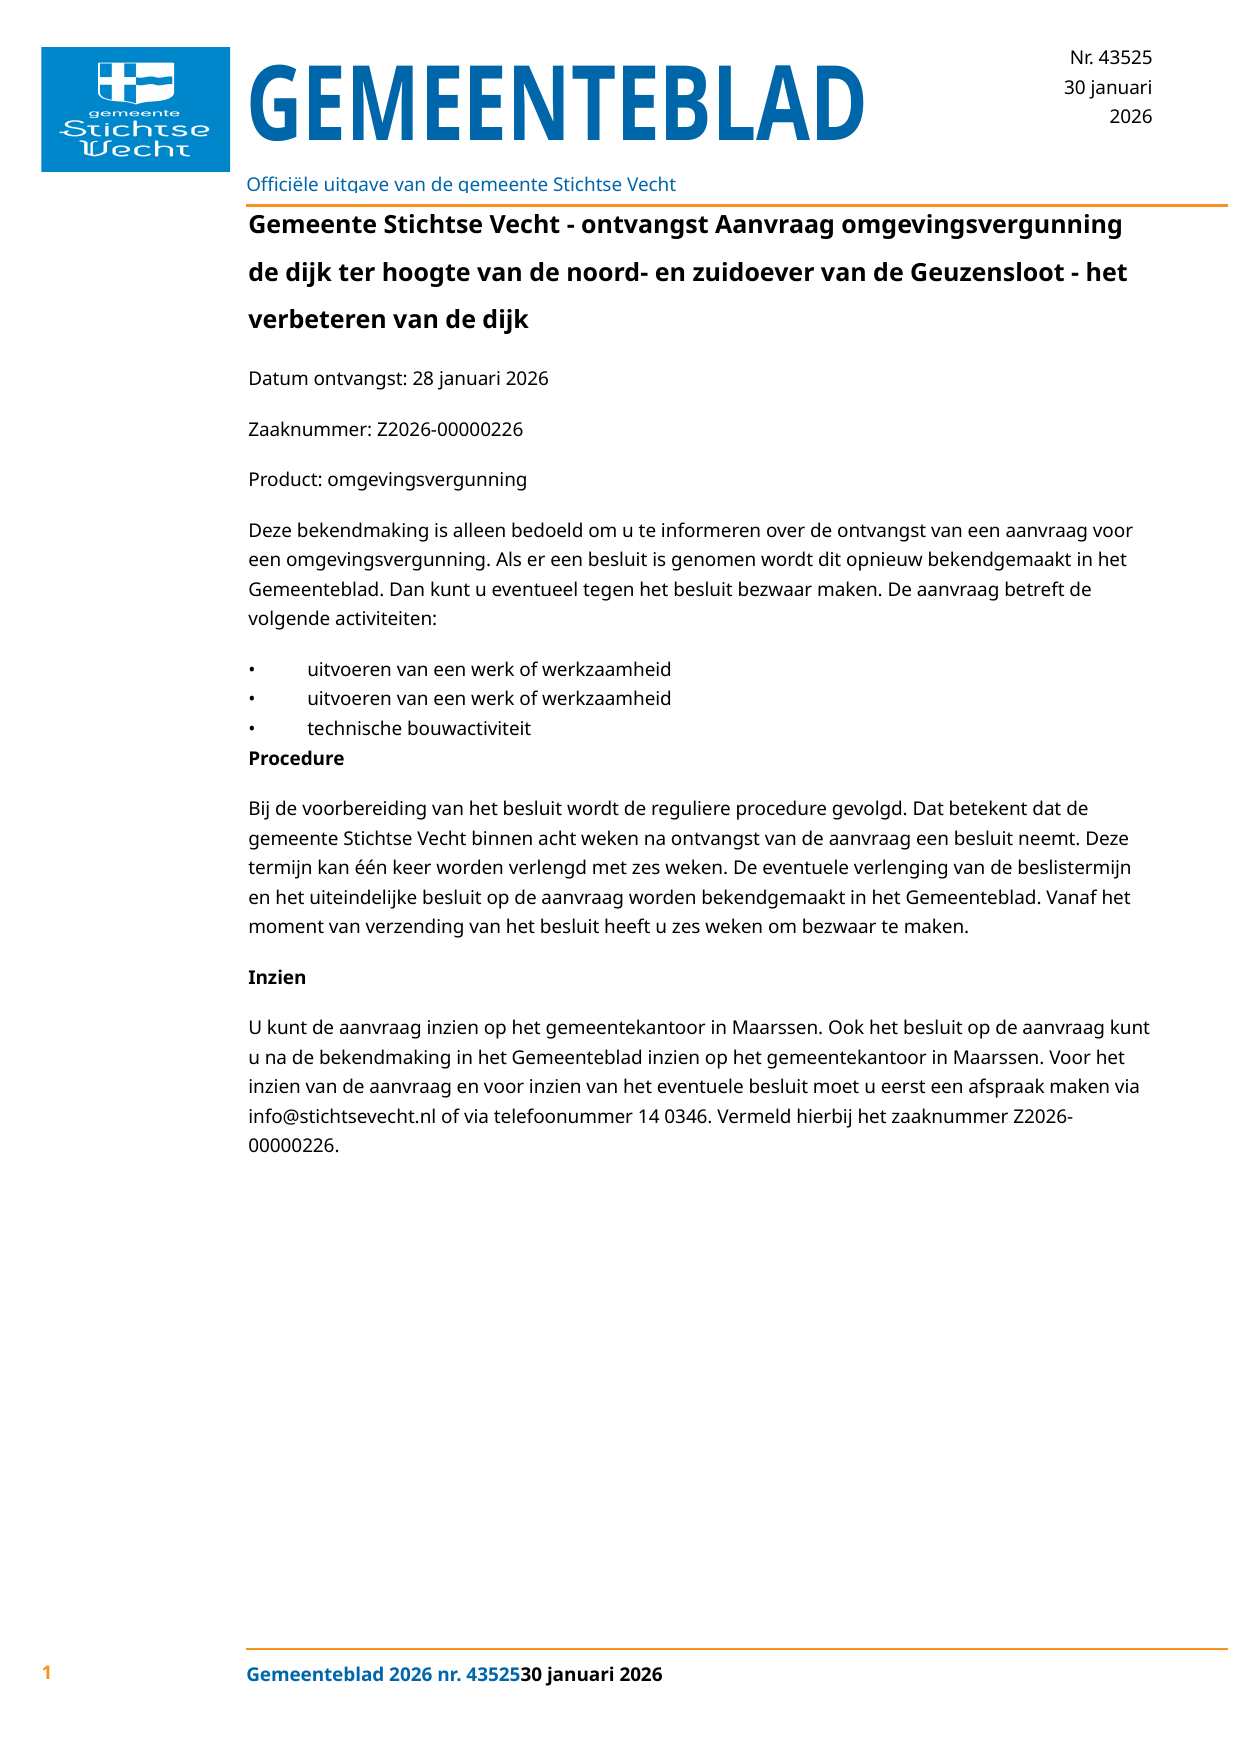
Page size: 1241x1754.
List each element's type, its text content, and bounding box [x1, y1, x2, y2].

text Inzien [248, 964, 1152, 989]
text Deze bekendmaking is alleen bedoeld om u te informeren over de ontvangst van een aanvraag voor een omgevingsvergunning. Als er een besluit is genomen wordt dit opnieuw bekendgemaakt in het Gemeenteblad. Dan kunt u eventueel tegen het besluit bezwaar maken. De aanvraag betreft de volgende activiteiten: [248, 517, 1152, 631]
picture [99, 63, 135, 101]
list uitvoeren van een werk of werkzaamheid [248, 656, 1152, 682]
list uitvoeren van een werk of werkzaamheid [248, 686, 1152, 711]
text Product: omgevingsvergunning [248, 466, 1152, 492]
text Bij de voorbereiding van het besluit wordt de reguliere procedure gevolgd. Dat betekent dat de gemeente Stichtse Vecht binnen acht weken na ontvangst van de aanvraag een besluit neemt. Deze termijn kan één keer worden verlengd met zes weken. De eventuele verlenging van de beslistermijn en het uiteindelijke besluit op de aanvraag worden bekendgemaakt in het Gemeenteblad. Vanaf het moment van verzending van het besluit heeft u zes weken om bezwaar te maken. [248, 795, 1152, 939]
picture [137, 63, 174, 103]
text U kunt de aanvraag inzien op het gemeentekantoor in Maarssen. Ook het besluit op de aanvraag kunt u na de bekendmaking in het Gemeenteblad inzien op het gemeentekantoor in Maarssen. Voor het inzien van de aanvraag en voor inzien van het eventuele besluit moet u eerst een afspraak maken via info@stichtsevecht.nl of via telefoonummer 14 0346. Vermeld hierbij het zaaknummer Z2026-00000226. [248, 1014, 1152, 1158]
text Datum ontvangst: 28 januari 2026 [248, 366, 1152, 391]
text Zaaknummer: Z2026-00000226 [248, 416, 1152, 442]
text Procedure [248, 745, 1152, 770]
text Gemeente Stichtse Vecht - ontvangst Aanvraag omgevingsvergunning de dijk ter hoogte van de noord- en zuidoever van de Geuzensloot - het verbeteren van de dijk [248, 207, 1152, 336]
list technische bouwactiviteit [248, 715, 1152, 741]
